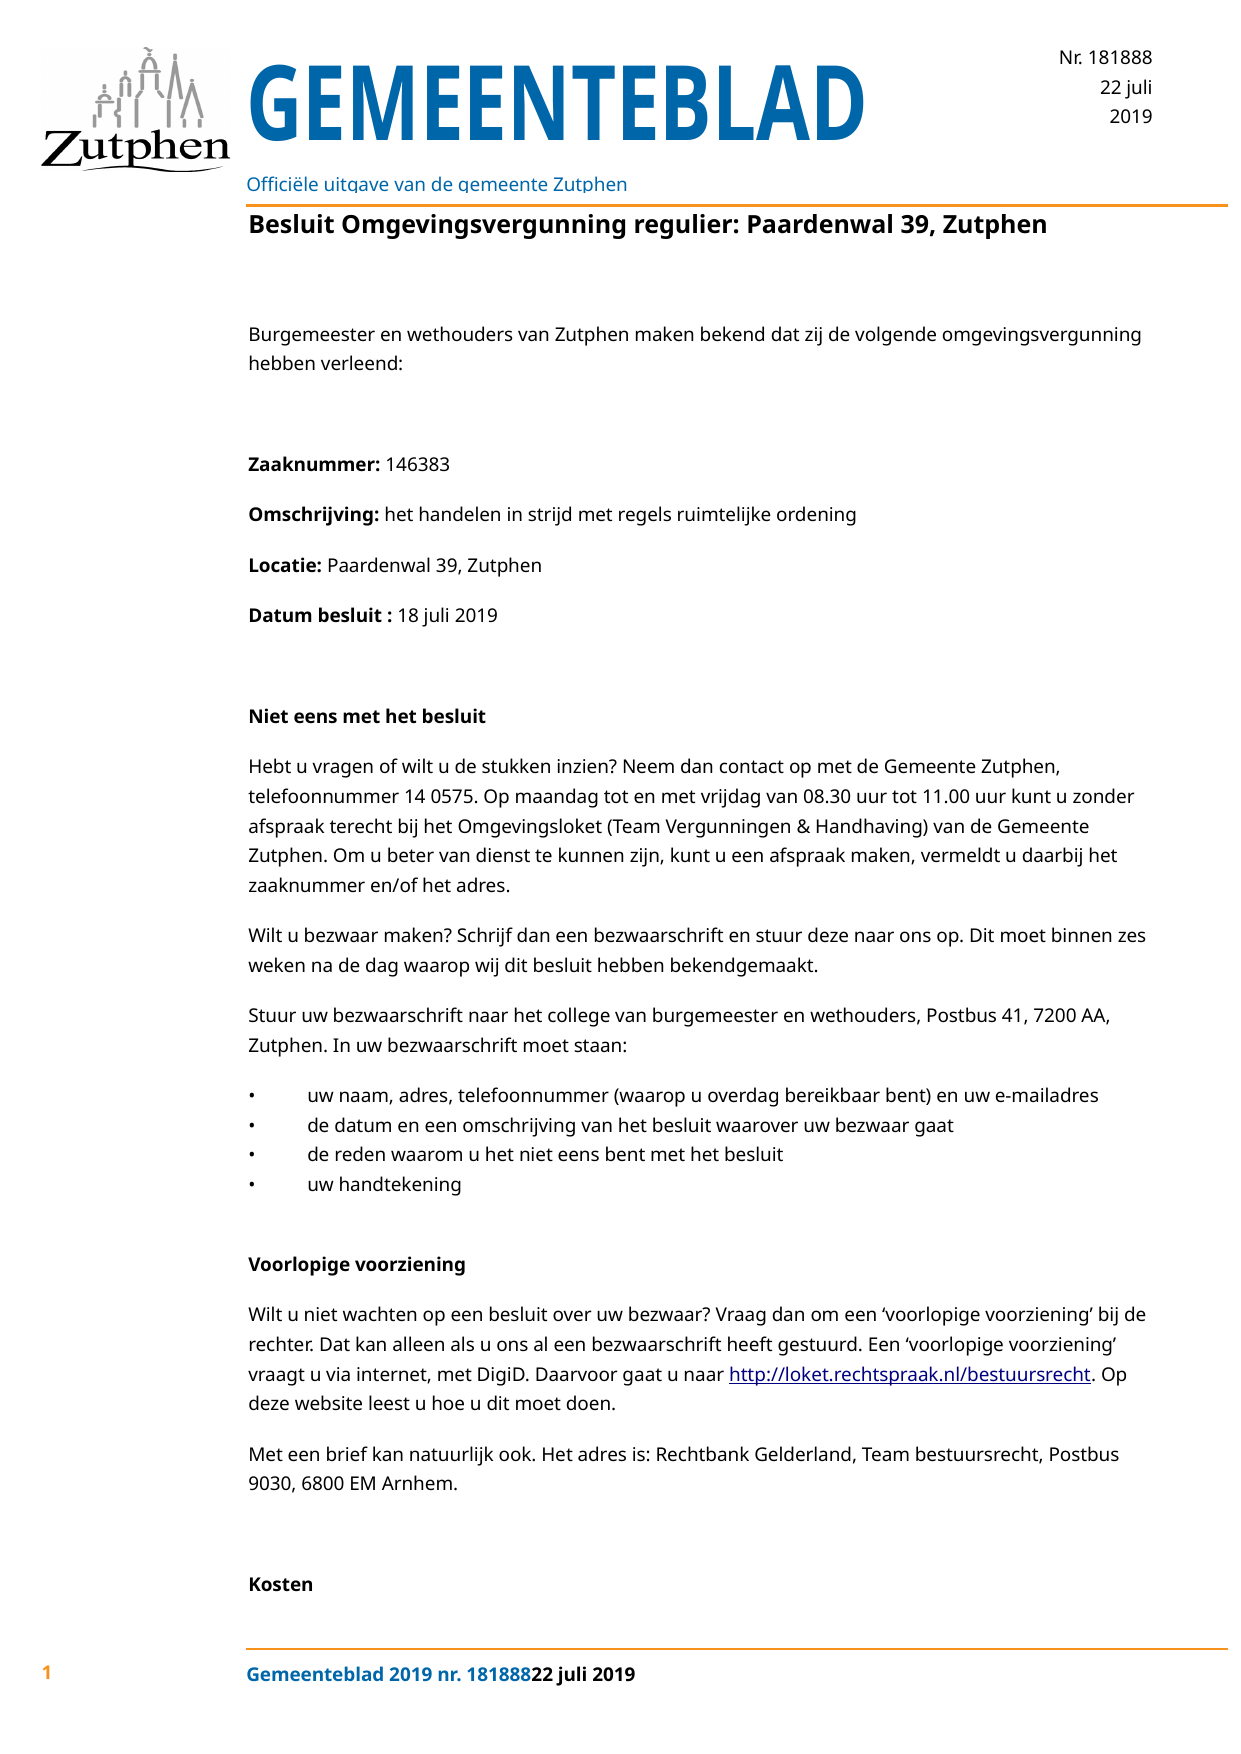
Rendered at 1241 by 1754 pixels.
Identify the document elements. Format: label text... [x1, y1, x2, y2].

text Besluit Omgevingsvergunning regulier: Paardenwal 39, Zutphen [248, 207, 1152, 241]
text Wilt u bezwaar maken? Schrijf dan een bezwaarschrift en stuur deze naar ons op. Dit moet binnen zes weken na de dag waarop wij dit besluit hebben bekendgemaakt. [248, 922, 1152, 978]
text Locatie: Paardenwal 39, Zutphen [248, 552, 1152, 578]
text Kosten [248, 1571, 1152, 1597]
text Stuur uw bezwaarschrift naar het college van burgemeester en wethouders, Postbus 41, 7200 AA, Zutphen. In uw bezwaarschrift moet staan: [248, 1002, 1152, 1058]
list de datum en een omschrijving van het besluit waarover uw bezwaar gaat [248, 1112, 1152, 1138]
text Voorlopige voorziening [248, 1251, 1152, 1277]
list uw naam, adres, telefoonnummer (waarop u overdag bereikbaar bent) en uw e-mailadres [248, 1082, 1152, 1108]
text Met een brief kan natuurlijk ook. Het adres is: Rechtbank Gelderland, Team bestuursrecht, Postbus 9030, 6800 EM Arnhem. [248, 1441, 1152, 1496]
list de reden waarom u het niet eens bent met het besluit [248, 1142, 1152, 1167]
text Hebt u vragen of wilt u de stukken inzien? Neem dan contact op met de Gemeente Zutphen, telefoonnummer 14 0575. Op maandag tot en met vrijdag van 08.30 uur tot 11.00 uur kunt u zonder afspraak terecht bij het Omgevingsloket (Team Vergunningen & Handhaving) van de Gemeente Zutphen. Om u beter van dienst te kunnen zijn, kunt u een afspraak maken, vermeldt u daarbij het zaaknummer en/of het adres. [248, 754, 1152, 898]
picture [41, 47, 231, 172]
text Burgemeester en wethouders van Zutphen maken bekend dat zij de volgende omgevingsvergunning hebben verleend: [248, 321, 1152, 376]
text Zaaknummer: 146383 [248, 451, 1152, 477]
text Datum besluit : 18 juli 2019 [248, 602, 1152, 628]
text Wilt u niet wachten op een besluit over uw bezwaar? Vraag dan om een ‘voorlopige voorziening’ bij de rechter. Dat kan alleen als u ons al een bezwaarschrift heeft gestuurd. Een ‘voorlopige voorziening’ vraagt u via internet, met DigiD. Daarvoor gaat u naar http://loket.rechtspraak.nl/bestuursrecht. Op deze website leest u hoe u dit moet doen. [248, 1302, 1152, 1416]
text Niet eens met het besluit [248, 703, 1152, 729]
list uw handtekening [248, 1171, 1152, 1197]
text Omschrijving: het handelen in strijd met regels ruimtelijke ordening [248, 502, 1152, 527]
